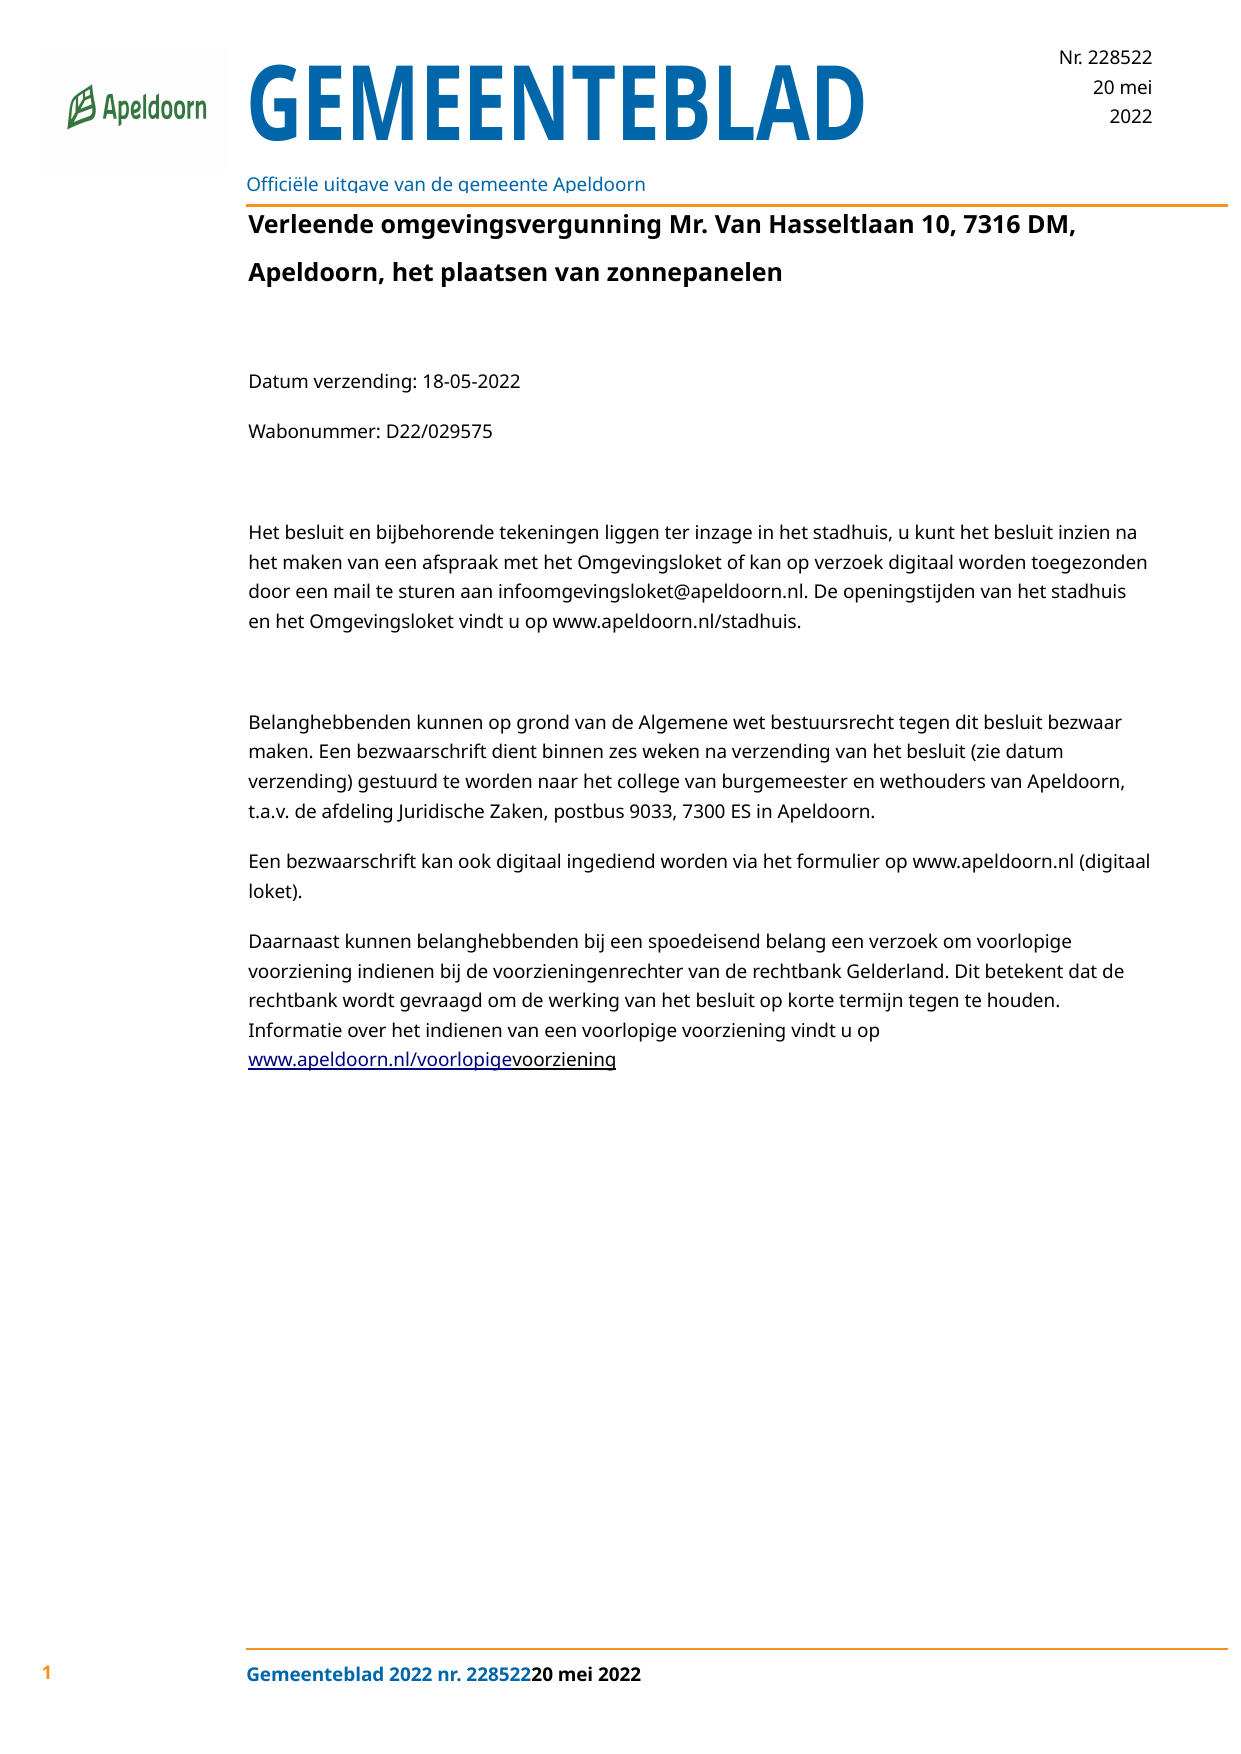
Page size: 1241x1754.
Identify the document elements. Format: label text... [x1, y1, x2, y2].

text Een bezwaarschrift kan ook digitaal ingediend worden via het formulier op www.apeldoorn.nl (digitaal loket). [248, 848, 1152, 904]
text Daarnaast kunnen belanghebbenden bij een spoedeisend belang een verzoek om voorlopige voorziening indienen bij de voorzieningenrechter van de rechtbank Gelderland. Dit betekent dat de rechtbank wordt gevraagd om de werking van het besluit op korte termijn tegen te houden. Informatie over het indienen van een voorlopige voorziening vindt u op www.apeldoorn.nl/voorlopigevoorziening [248, 928, 1152, 1072]
text Belanghebbenden kunnen op grond van de Algemene wet bestuursrecht tegen dit besluit bezwaar maken. Een bezwaarschrift dient binnen zes weken na verzending van het besluit (zie datum verzending) gestuurd te worden naar het college van burgemeester en wethouders van Apeldoorn, t.a.v. de afdeling Juridische Zaken, postbus 9033, 7300 ES in Apeldoorn. [248, 709, 1152, 824]
text Het besluit en bijbehorende tekeningen liggen ter inzage in het stadhuis, u kunt het besluit inzien na het maken van een afspraak met het Omgevingsloket of kan op verzoek digitaal worden toegezonden door een mail te sturen aan infoomgevingsloket@apeldoorn.nl. De openingstijden van het stadhuis en het Omgevingsloket vindt u op www.apeldoorn.nl/stadhuis. [248, 519, 1152, 634]
text Datum verzending: 18-05-2022 [248, 368, 1152, 394]
text Wabonummer: D22/029575 [248, 419, 1152, 444]
text Verleende omgevingsvergunning Mr. Van Hasseltlaan 10, 7316 DM, Apeldoorn, het plaatsen van zonnepanelen [248, 207, 1152, 288]
picture [41, 47, 231, 172]
